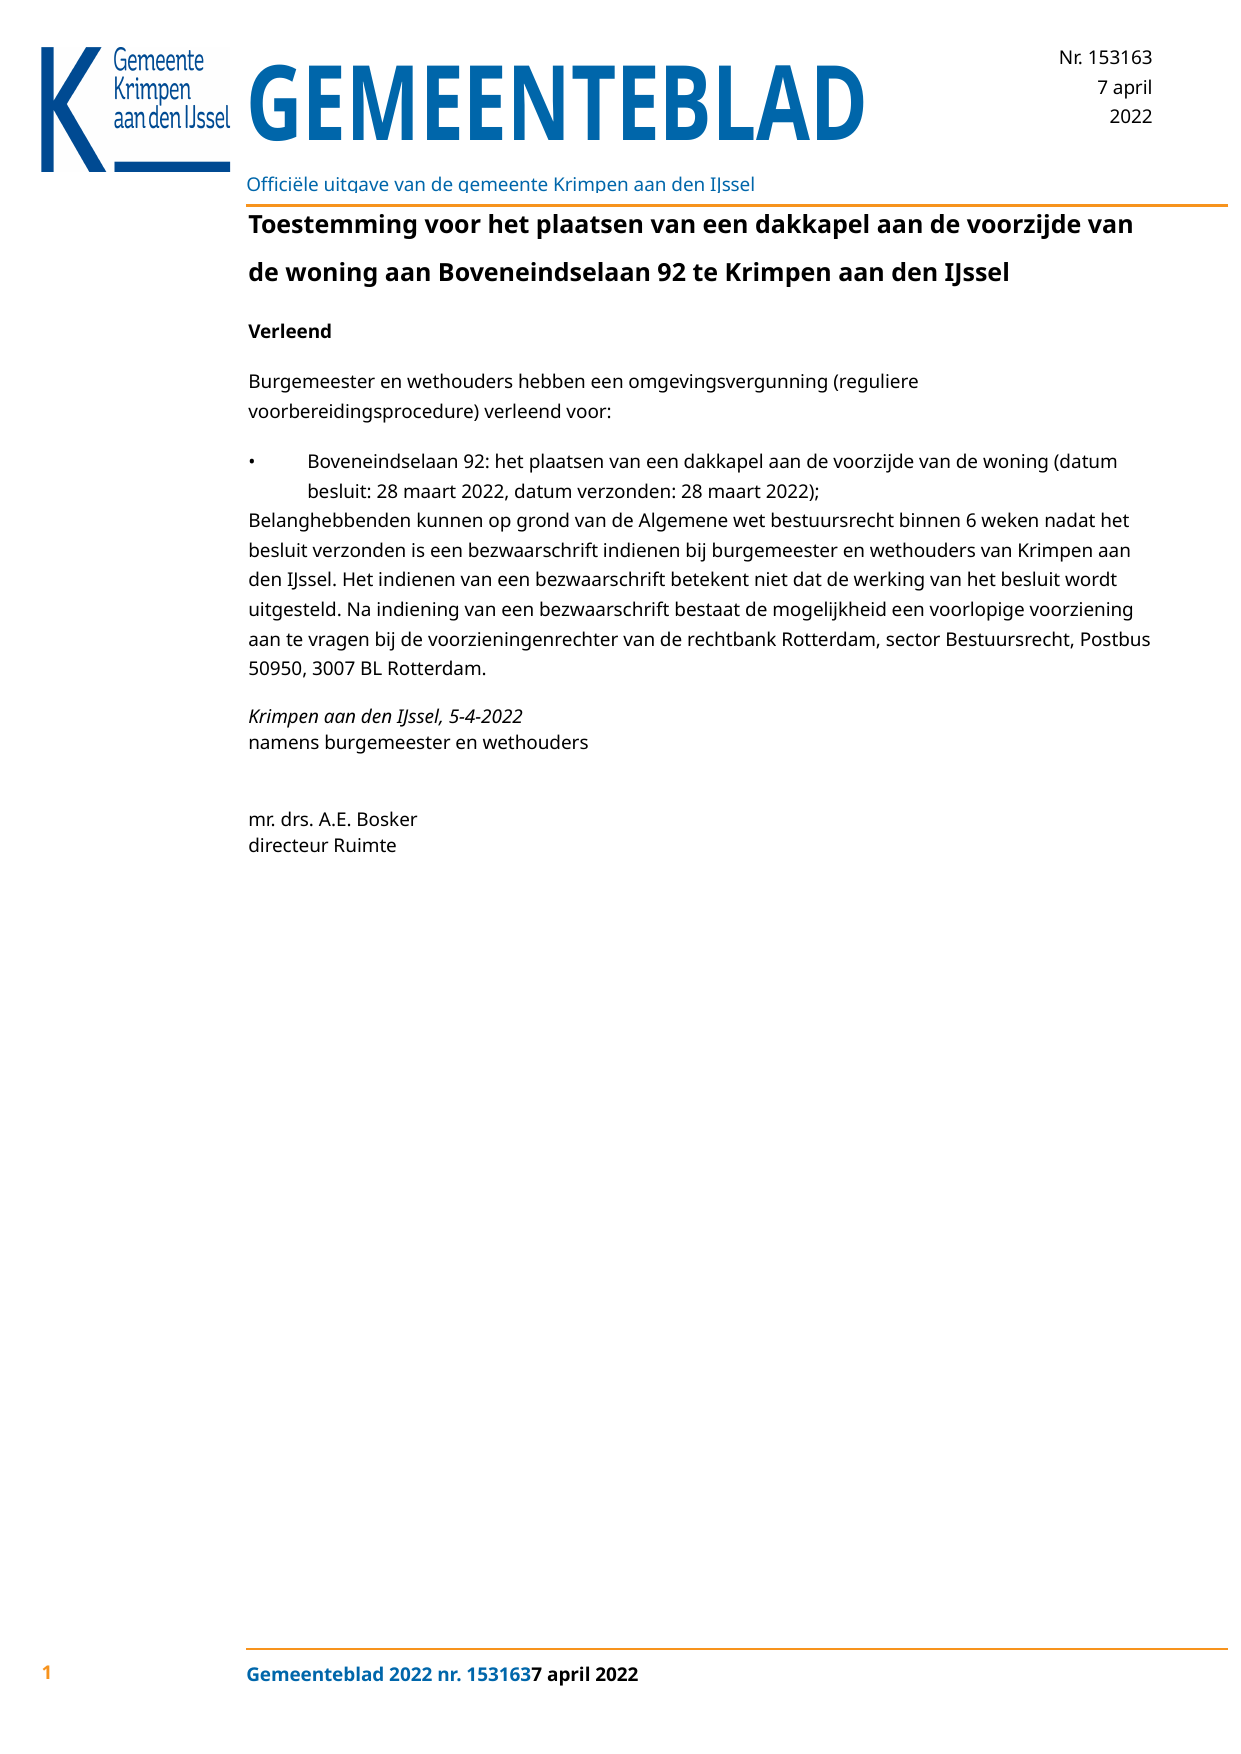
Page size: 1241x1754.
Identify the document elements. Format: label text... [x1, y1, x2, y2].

text Krimpen aan den IJssel, 5-4-2022 [248, 703, 1152, 729]
text directeur Ruimte [248, 832, 1152, 858]
text Toestemming voor het plaatsen van een dakkapel aan de voorzijde van de woning aan Boveneindselaan 92 te Krimpen aan den IJssel [248, 207, 1152, 288]
text Belanghebbenden kunnen op grond van de Algemene wet bestuursrecht binnen 6 weken nadat het besluit verzonden is een bezwaarschrift indienen bij burgemeester en wethouders van Krimpen aan den IJssel. Het indienen van een bezwaarschrift betekent niet dat de werking van het besluit wordt uitgesteld. Na indiening van een bezwaarschrift bestaat de mogelijkheid een voorlopige voorziening aan te vragen bij de voorzieningenrechter van de rechtbank Rotterdam, sector Bestuursrecht, Postbus 50950, 3007 BL Rotterdam. [248, 507, 1152, 681]
picture [41, 47, 231, 172]
list Boveneindselaan 92: het plaatsen van een dakkapel aan de voorzijde van de woning (datum besluit: 28 maart 2022, datum verzonden: 28 maart 2022); [248, 448, 1152, 504]
text namens burgemeester en wethouders [248, 729, 1152, 755]
text Verleend [248, 318, 1152, 344]
text mr. drs. A.E. Bosker [248, 806, 1152, 832]
text Burgemeester en wethouders hebben een omgevingsvergunning (reguliere voorbereidingsprocedure) verleend voor: [248, 368, 1152, 424]
